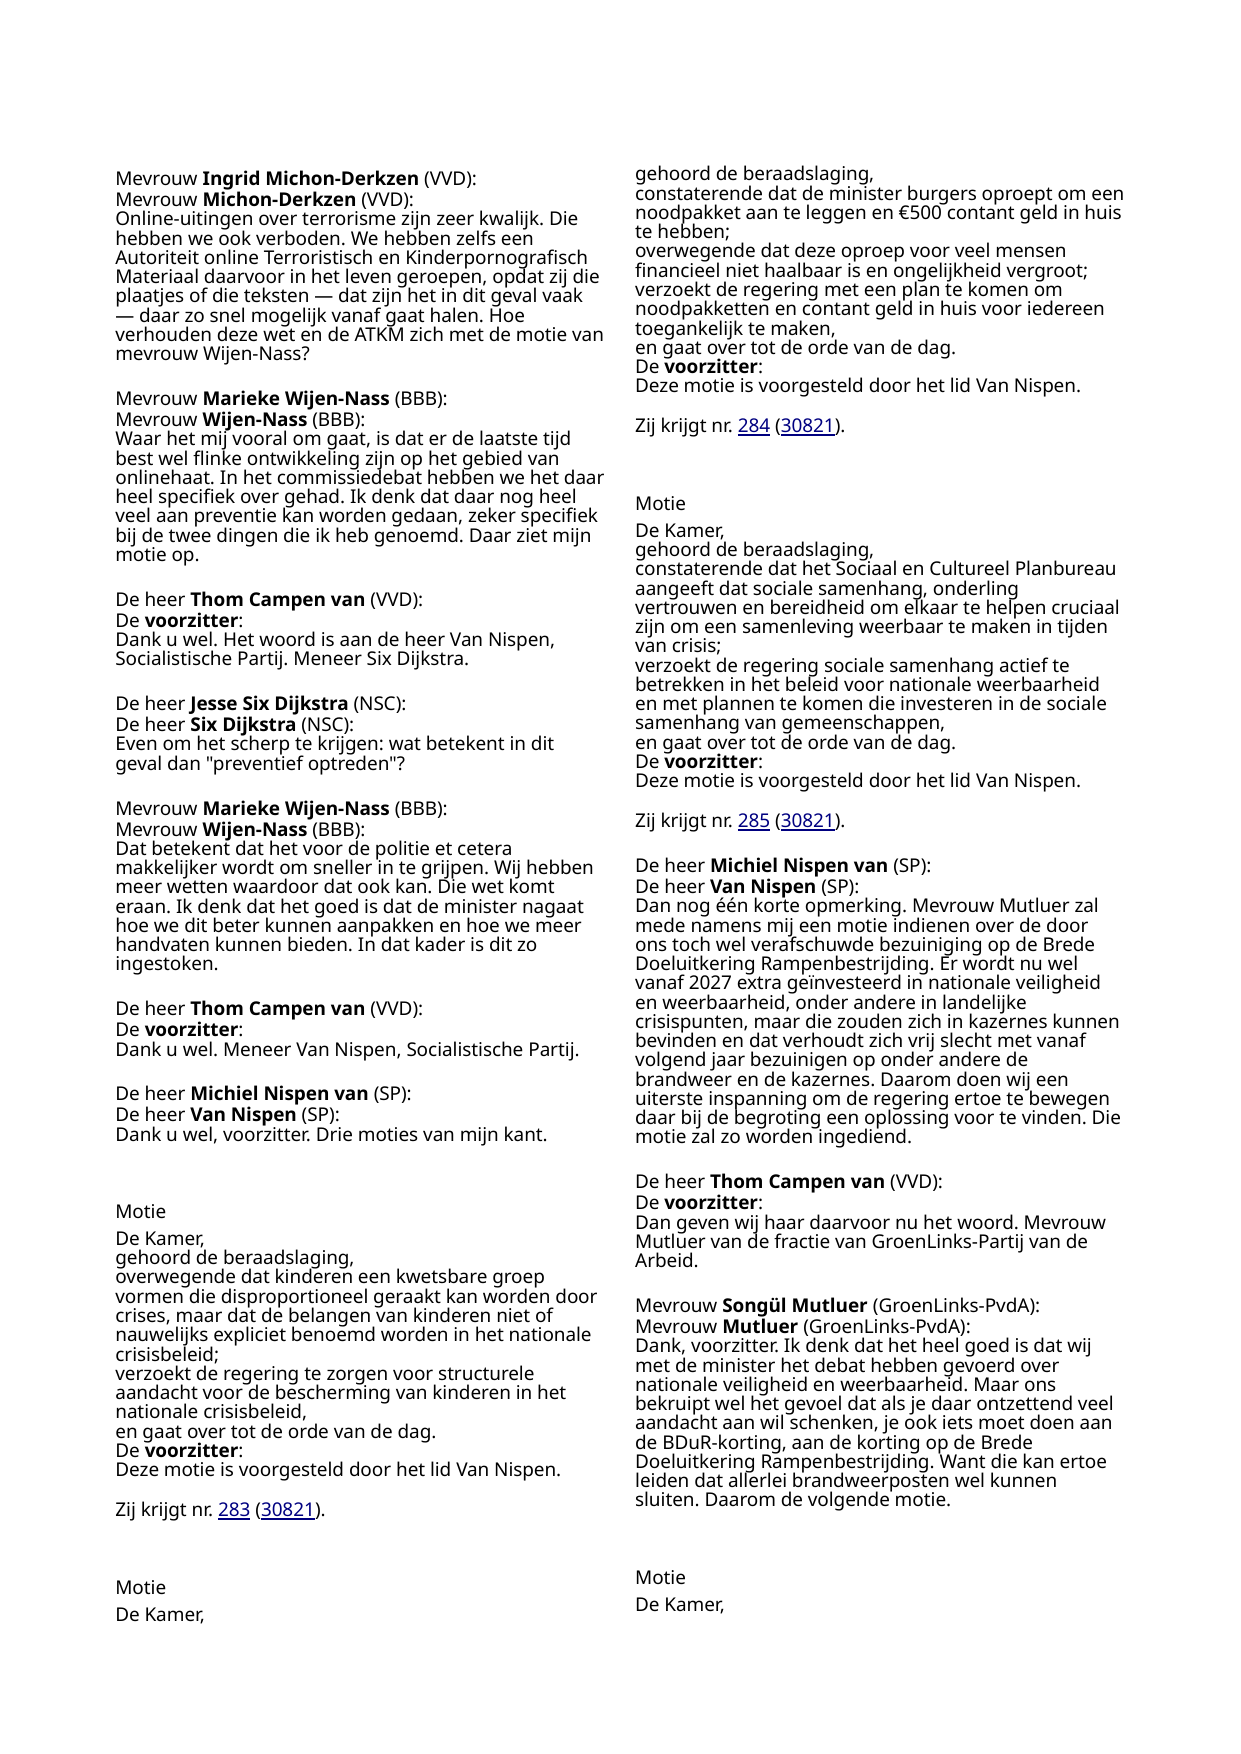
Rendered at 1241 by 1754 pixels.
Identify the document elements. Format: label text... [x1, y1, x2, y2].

text Motie [115, 1198, 605, 1224]
text De heer Michiel Nispen van (SP): [635, 852, 1125, 878]
text en gaat over tot de orde van de dag. [635, 734, 1125, 753]
text overwegende dat kinderen een kwetsbare groep vormen die disproportioneel geraakt kan worden door crises, maar dat de belangen van kinderen niet of nauwelijks expliciet benoemd worden in het nationale crisisbeleid; [115, 1268, 605, 1365]
text gehoord de beraadslaging, [635, 165, 1125, 184]
text constaterende dat de minister burgers oproept om een noodpakket aan te leggen en €500 contant geld in huis te hebben; [635, 184, 1125, 242]
text De voorzitter: [635, 358, 1125, 377]
text Dank u wel. Het woord is aan de heer Van Nispen, Socialistische Partij. Meneer Six Dijkstra. [115, 631, 605, 669]
text De voorzitter: [635, 1194, 1125, 1214]
text Mevrouw Ingrid Michon-Derkzen (VVD): [115, 165, 605, 191]
text De heer Van Nispen (SP): [635, 878, 1125, 897]
text Dat betekent dat het voor de politie et cetera makkelijker wordt om sneller in te grijpen. Wij hebben meer wetten waardoor dat ook kan. Die wet komt eraan. Ik denk dat het goed is dat de minister nagaat hoe we dit beter kunnen aanpakken en hoe we meer handvaten kunnen bieden. In dat kader is dit zo ingestoken. [115, 840, 605, 975]
text Mevrouw Marieke Wijen-Nass (BBB): [115, 795, 605, 821]
text Mevrouw Mutluer (GroenLinks-PvdA): [635, 1318, 1125, 1337]
text verzoekt de regering sociale samenhang actief te betrekken in het beleid voor nationale weerbaarheid en met plannen te komen die investeren in de sociale samenhang van gemeenschappen, [635, 657, 1125, 734]
text De voorzitter: [115, 612, 605, 631]
text gehoord de beraadslaging, [115, 1249, 605, 1268]
text Motie [635, 1564, 1125, 1590]
text Online-uitingen over terrorisme zijn zeer kwalijk. Die hebben we ook verboden. We hebben zelfs een Autoriteit online Terroristisch en Kinderpornografisch Materiaal daarvoor in het leven geroepen, opdat zij die plaatjes of die teksten — dat zijn het in dit geval vaak — daar zo snel mogelijk vanaf gaat halen. Hoe verhouden deze wet en de ATKM zich met de motie van mevrouw Wijen-Nass? [115, 210, 605, 364]
text Dan nog één korte opmerking. Mevrouw Mutluer zal mede namens mij een motie indienen over de door ons toch wel verafschuwde bezuiniging op de Brede Doeluitkering Rampenbestrijding. Er wordt nu wel vanaf 2027 extra geïnvesteerd in nationale veiligheid en weerbaarheid, onder andere in landelijke crisispunten, maar die zouden zich in kazernes kunnen bevinden en dat verhoudt zich vrij slecht met vanaf volgend jaar bezuinigen op onder andere de brandweer en de kazernes. Daarom doen wij een uiterste inspanning om de regering ertoe te bewegen daar bij de begroting een oplossing voor te vinden. Die motie zal zo worden ingediend. [635, 897, 1125, 1148]
text Deze motie is voorgesteld door het lid Van Nispen. [635, 772, 1125, 791]
text verzoekt de regering met een plan te komen om noodpakketten en contant geld in huis voor iedereen toegankelijk te maken, [635, 281, 1125, 339]
text De heer Van Nispen (SP): [115, 1106, 605, 1126]
text constaterende dat het Sociaal en Cultureel Planbureau aangeeft dat sociale samenhang, onderling vertrouwen en bereidheid om elkaar te helpen cruciaal zijn om een samenleving weerbaar te maken in tijden van crisis; [635, 560, 1125, 657]
text Even om het scherp te krijgen: wat betekent in dit geval dan "preventief optreden"? [115, 735, 605, 774]
text De Kamer, [635, 522, 1125, 541]
text De heer Thom Campen van (VVD): [115, 996, 605, 1021]
text Dank u wel, voorzitter. Drie moties van mijn kant. [115, 1126, 605, 1145]
text Mevrouw Songül Mutluer (GroenLinks-PvdA): [635, 1292, 1125, 1318]
text Dank, voorzitter. Ik denk dat het heel goed is dat wij met de minister het debat hebben gevoerd over nationale veiligheid en weerbaarheid. Maar ons bekruipt wel het gevoel dat als je daar ontzettend veel aandacht aan wil schenken, je ook iets moet doen aan de BDuR-korting, aan de korting op de Brede Doeluitkering Rampenbestrijding. Want die kan ertoe leiden dat allerlei brandweerposten wel kunnen sluiten. Daarom de volgende motie. [635, 1337, 1125, 1511]
text Dan geven wij haar daarvoor nu het woord. Mevrouw Mutluer van de fractie van GroenLinks-Partij van de Arbeid. [635, 1214, 1125, 1271]
text De Kamer, [115, 1230, 605, 1249]
text Mevrouw Michon-Derkzen (VVD): [115, 191, 605, 210]
text verzoekt de regering te zorgen voor structurele aandacht voor de bescherming van kinderen in het nationale crisisbeleid, [115, 1365, 605, 1423]
text Zij krijgt nr. 285 (30821). [635, 812, 1125, 831]
text Mevrouw Marieke Wijen-Nass (BBB): [115, 385, 605, 411]
text Waar het mij vooral om gaat, is dat er de laatste tijd best wel flinke ontwikkeling zijn op het gebied van onlinehaat. In het commissiedebat hebben we het daar heel specifiek over gehad. Ik denk dat daar nog heel veel aan preventie kan worden gedaan, zeker specifiek bij de twee dingen die ik heb genoemd. Daar ziet mijn motie op. [115, 430, 605, 565]
text overwegende dat deze oproep voor veel mensen financieel niet haalbaar is en ongelijkheid vergroot; [635, 242, 1125, 281]
text De Kamer, [115, 1606, 605, 1625]
text De heer Jesse Six Dijkstra (NSC): [115, 690, 605, 716]
text De voorzitter: [635, 753, 1125, 772]
text Mevrouw Wijen-Nass (BBB): [115, 411, 605, 430]
text en gaat over tot de orde van de dag. [115, 1423, 605, 1442]
text Motie [115, 1574, 605, 1600]
text Deze motie is voorgesteld door het lid Van Nispen. [115, 1461, 605, 1481]
text De heer Michiel Nispen van (SP): [115, 1081, 605, 1106]
text De voorzitter: [115, 1021, 605, 1041]
text De heer Thom Campen van (VVD): [635, 1169, 1125, 1194]
text Zij krijgt nr. 284 (30821). [635, 417, 1125, 437]
text De Kamer, [635, 1596, 1125, 1615]
text en gaat over tot de orde van de dag. [635, 339, 1125, 358]
text De heer Thom Campen van (VVD): [115, 586, 605, 612]
text Dank u wel. Meneer Van Nispen, Socialistische Partij. [115, 1041, 605, 1060]
text Mevrouw Wijen-Nass (BBB): [115, 821, 605, 840]
text Deze motie is voorgesteld door het lid Van Nispen. [635, 377, 1125, 397]
text De heer Six Dijkstra (NSC): [115, 716, 605, 735]
text gehoord de beraadslaging, [635, 541, 1125, 560]
text De voorzitter: [115, 1442, 605, 1461]
text Motie [635, 490, 1125, 516]
text Zij krijgt nr. 283 (30821). [115, 1501, 605, 1521]
